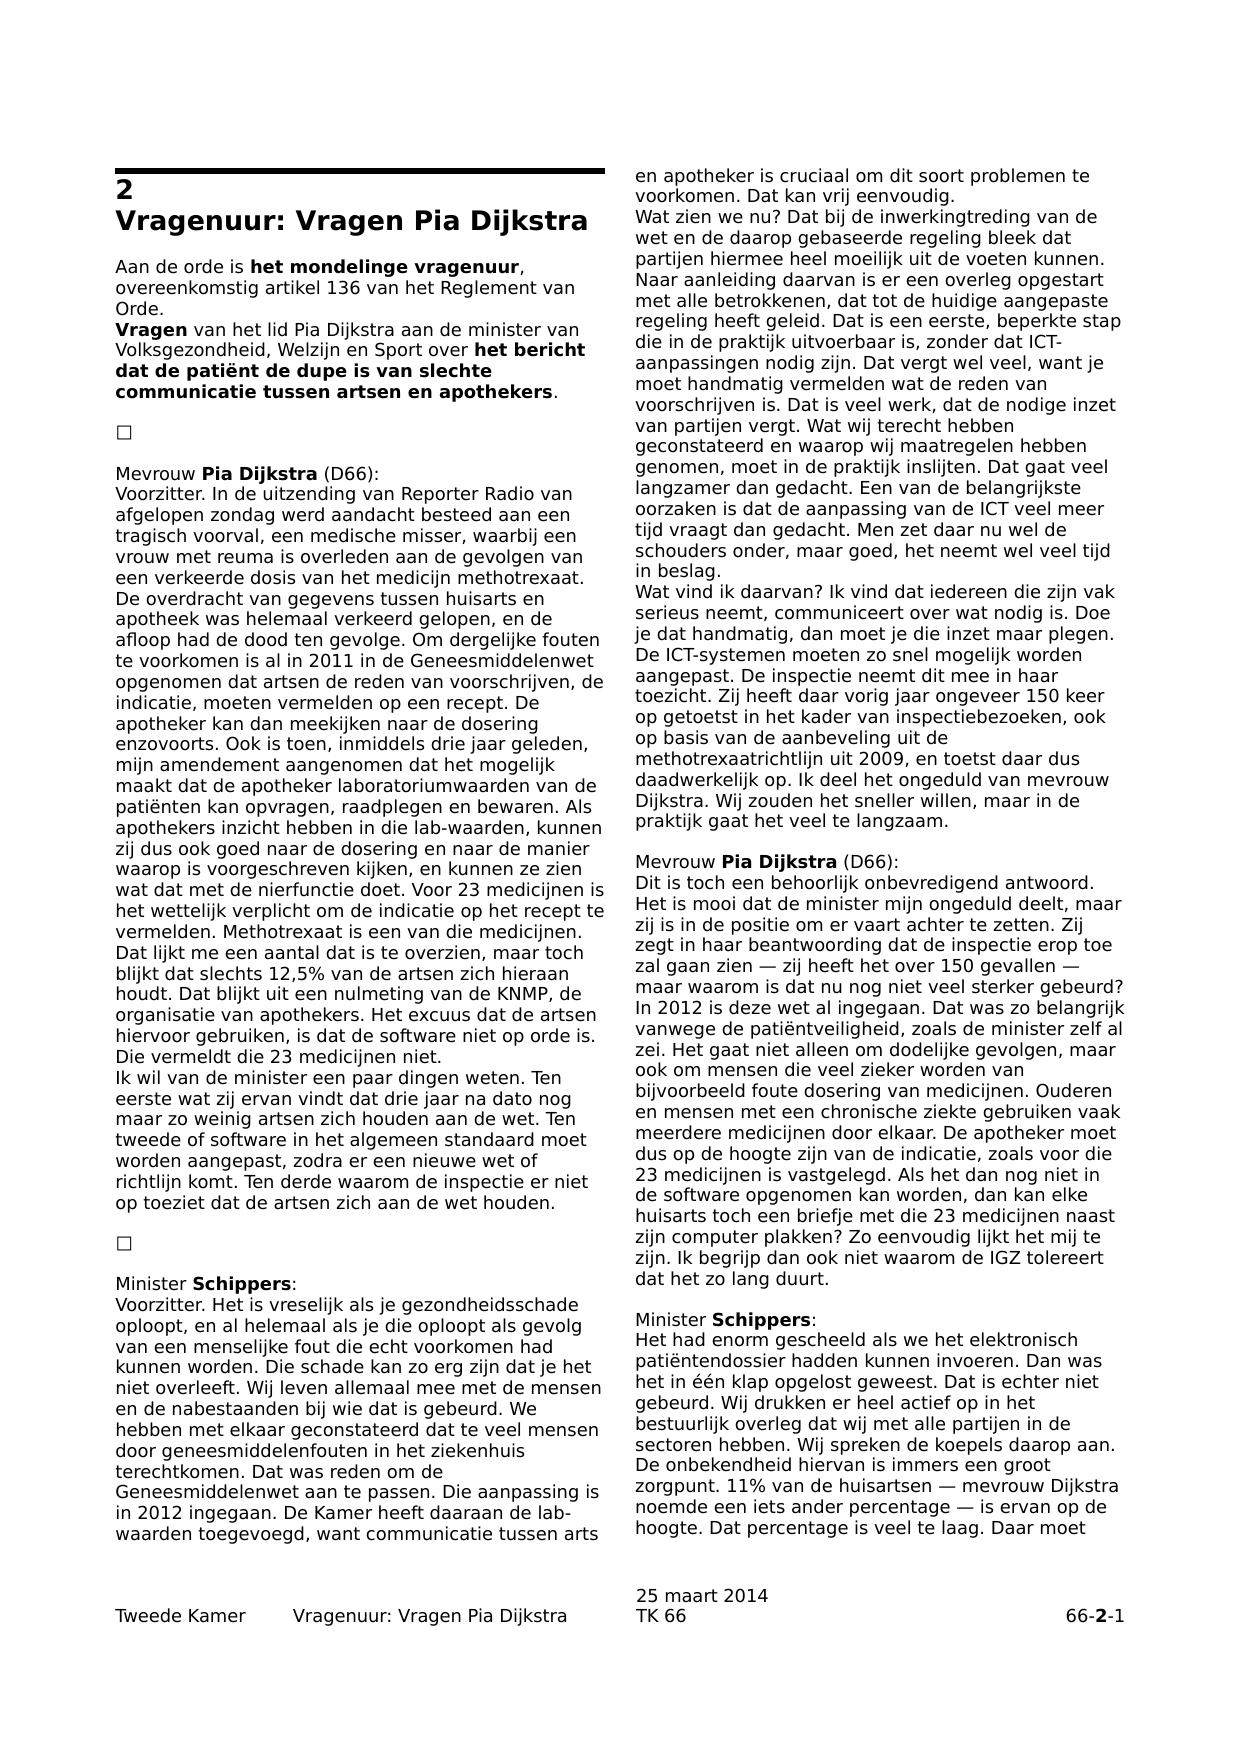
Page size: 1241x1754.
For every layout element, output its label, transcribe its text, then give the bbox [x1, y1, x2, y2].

text Vragen van het lid Pia Dijkstra aan de minister van Volksgezondheid, Welzijn en Sport over het bericht dat de patiënt de dupe is van slechte communicatie tussen artsen en apothekers. [115, 319, 605, 403]
text en apotheker is cruciaal om dit soort problemen te voorkomen. Dat kan vrij eenvoudig. [635, 165, 1125, 207]
text Mevrouw Pia Dijkstra (D66): [115, 463, 605, 484]
text Dit is toch een behoorlijk onbevredigend antwoord. Het is mooi dat de minister mijn ongeduld deelt, maar zij is in de positie om er vaart achter te zetten. Zij zegt in haar beantwoording dat de inspectie erop toe zal gaan zien — zij heeft het over 150 gevallen — maar waarom is dat nu nog niet veel sterker gebeurd? In 2012 is deze wet al ingegaan. Dat was zo belangrijk vanwege de patiëntveiligheid, zoals de minister zelf al zei. Het gaat niet alleen om dodelijke gevolgen, maar ook om mensen die veel zieker worden van bijvoorbeeld foute dosering van medicijnen. Ouderen en mensen met een chronische ziekte gebruiken vaak meerdere medicijnen door elkaar. De apotheker moet dus op de hoogte zijn van de indicatie, zoals voor die 23 medicijnen is vastgelegd. Als het dan nog niet in de software opgenomen kan worden, dan kan elke huisarts toch een briefje met die 23 medicijnen naast zijn computer plakken? Zo eenvoudig lijkt het mij te zijn. Ik begrijp dan ook niet waarom de IGZ tolereert dat het zo lang duurt. [635, 873, 1125, 1289]
text Het had enorm gescheeld als we het elektronisch patiëntendossier hadden kunnen invoeren. Dan was het in één klap opgelost geweest. Dat is echter niet gebeurd. Wij drukken er heel actief op in het bestuurlijk overleg dat wij met alle partijen in de sectoren hebben. Wij spreken de koepels daarop aan. De onbekendheid hiervan is immers een groot zorgpunt. 11% van de huisartsen — mevrouw Dijkstra noemde een iets ander percentage — is ervan op de hoogte. Dat percentage is veel te laag. Daar moet [635, 1330, 1125, 1538]
text Voorzitter. In de uitzending van Reporter Radio van afgelopen zondag werd aandacht besteed aan een tragisch voorval, een medische misser, waarbij een vrouw met reuma is overleden aan de gevolgen van een verkeerde dosis van het medicijn methotrexaat. De overdracht van gegevens tussen huisarts en apotheek was helemaal verkeerd gelopen, en de afloop had de dood ten gevolge. Om dergelijke fouten te voorkomen is al in 2011 in de Geneesmiddelenwet opgenomen dat artsen de reden van voorschrijven, de indicatie, moeten vermelden op een recept. De apotheker kan dan meekijken naar de dosering enzovoorts. Ook is toen, inmiddels drie jaar geleden, mijn amendement aangenomen dat het mogelijk maakt dat de apotheker laboratoriumwaarden van de patiënten kan opvragen, raadplegen en bewaren. Als apothekers inzicht hebben in die lab-waarden, kunnen zij dus ook goed naar de dosering en naar de manier waarop is voorgeschreven kijken, en kunnen ze zien wat dat met de nierfunctie doet. Voor 23 medicijnen is het wettelijk verplicht om de indicatie op het recept te vermelden. Methotrexaat is een van die medicijnen. Dat lijkt me een aantal dat is te overzien, maar toch blijkt dat slechts 12,5% van de artsen zich hieraan houdt. Dat blijkt uit een nulmeting van de KNMP, de organisatie van apothekers. Het excuus dat de artsen hiervoor gebruiken, is dat de software niet op orde is. Die vermeldt die 23 medicijnen niet. [115, 484, 605, 1067]
title 2 Vragenuur: Vragen Pia Dijkstra [115, 174, 605, 237]
text Wat vind ik daarvan? Ik vind dat iedereen die zijn vak serieus neemt, communiceert over wat nodig is. Doe je dat handmatig, dan moet je die inzet maar plegen. De ICT-systemen moeten zo snel mogelijk worden aangepast. De inspectie neemt dit mee in haar toezicht. Zij heeft daar vorig jaar ongeveer 150 keer op getoetst in het kader van inspectiebezoeken, ook op basis van de aanbeveling uit de methotrexaatrichtlijn uit 2009, en toetst daar dus daadwerkelijk op. Ik deel het ongeduld van mevrouw Dijkstra. Wij zouden het sneller willen, maar in de praktijk gaat het veel te langzaam. [635, 582, 1125, 832]
text Minister Schippers: [635, 1309, 1125, 1330]
text Ik wil van de minister een paar dingen weten. Ten eerste wat zij ervan vindt dat drie jaar na dato nog maar zo weinig artsen zich houden aan de wet. Ten tweede of software in het algemeen standaard moet worden aangepast, zodra er een nieuwe wet of richtlijn komt. Ten derde waarom de inspectie er niet op toeziet dat de artsen zich aan de wet houden. [115, 1067, 605, 1213]
text Mevrouw Pia Dijkstra (D66): [635, 852, 1125, 873]
text Aan de orde is het mondelinge vragenuur, overeenkomstig artikel 136 van het Reglement van Orde. [115, 257, 605, 319]
text ⬜ [115, 1233, 605, 1254]
text Minister Schippers: [115, 1274, 605, 1295]
text Voorzitter. Het is vreselijk als je gezondheidsschade oploopt, en al helemaal als je die oploopt als gevolg van een menselijke fout die echt voorkomen had kunnen worden. Die schade kan zo erg zijn dat je het niet overleeft. Wij leven allemaal mee met de mensen en de nabestaanden bij wie dat is gebeurd. We hebben met elkaar geconstateerd dat te veel mensen door geneesmiddelenfouten in het ziekenhuis terechtkomen. Dat was reden om de Geneesmiddelenwet aan te passen. Die aanpassing is in 2012 ingegaan. De Kamer heeft daaraan de lab-waarden toegevoegd, want communicatie tussen arts [115, 1295, 605, 1545]
text Wat zien we nu? Dat bij de inwerkingtreding van de wet en de daarop gebaseerde regeling bleek dat partijen hiermee heel moeilijk uit de voeten kunnen. Naar aanleiding daarvan is er een overleg opgestart met alle betrokkenen, dat tot de huidige aangepaste regeling heeft geleid. Dat is een eerste, beperkte stap die in de praktijk uitvoerbaar is, zonder dat ICT-aanpassingen nodig zijn. Dat vergt wel veel, want je moet handmatig vermelden wat de reden van voorschrijven is. Dat is veel werk, dat de nodige inzet van partijen vergt. Wat wij terecht hebben geconstateerd en waarop wij maatregelen hebben genomen, moet in de praktijk inslijten. Dat gaat veel langzamer dan gedacht. Een van de belangrijkste oorzaken is dat de aanpassing van de ICT veel meer tijd vraagt dan gedacht. Men zet daar nu wel de schouders onder, maar goed, het neemt wel veel tijd in beslag. [635, 207, 1125, 582]
text ⬜ [115, 423, 605, 443]
